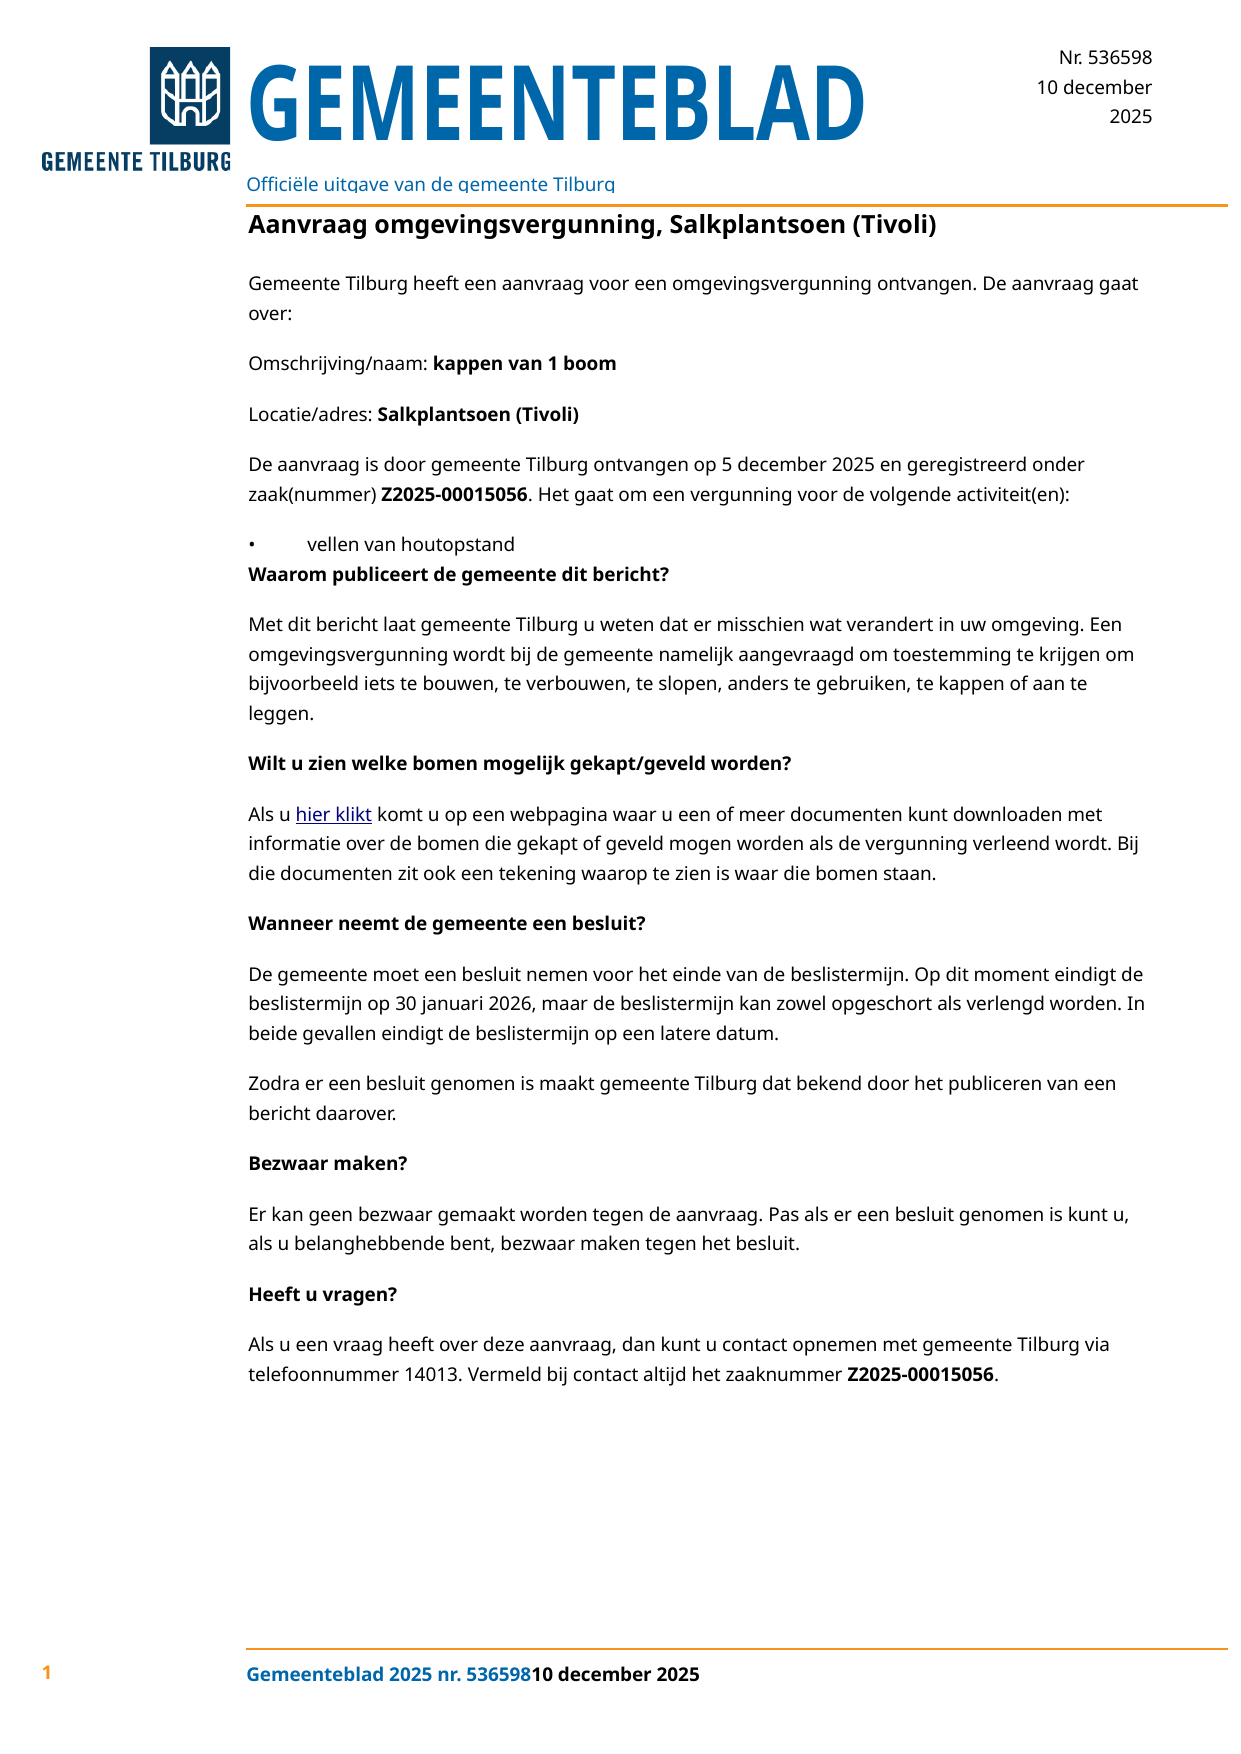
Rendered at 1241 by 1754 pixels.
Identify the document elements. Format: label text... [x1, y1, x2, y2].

text De aanvraag is door gemeente Tilburg ontvangen op 5 december 2025 en geregistreerd onder zaak(nummer) Z2025-00015056. Het gaat om een vergunning voor de volgende activiteit(en): [248, 451, 1152, 506]
text Met dit bericht laat gemeente Tilburg u weten dat er misschien wat verandert in uw omgeving. Een omgevingsvergunning wordt bij de gemeente namelijk aangevraagd om toestemming te krijgen om bijvoorbeeld iets te bouwen, te verbouwen, te slopen, anders te gebruiken, te kappen of aan te leggen. [248, 611, 1152, 726]
text Waarom publiceert de gemeente dit bericht? [248, 561, 1152, 586]
text Wilt u zien welke bomen mogelijk gekapt/geveld worden? [248, 750, 1152, 776]
text Bezwaar maken? [248, 1150, 1152, 1176]
text Locatie/adres: Salkplantsoen (Tivoli) [248, 401, 1152, 426]
text Heeft u vragen? [248, 1281, 1152, 1306]
list vellen van houtopstand [248, 531, 1152, 557]
text Er kan geen bezwaar gemaakt worden tegen de aanvraag. Pas als er een besluit genomen is kunt u, als u belanghebbende bent, bezwaar maken tegen het besluit. [248, 1201, 1152, 1256]
text De gemeente moet een besluit nemen voor het einde van de beslistermijn. Op dit moment eindigt de beslistermijn op 30 januari 2026, maar de beslistermijn kan zowel opgeschort als verlengd worden. In beide gevallen eindigt de beslistermijn op een latere datum. [248, 961, 1152, 1046]
text Wanneer neemt de gemeente een besluit? [248, 910, 1152, 936]
text Zodra er een besluit genomen is maakt gemeente Tilburg dat bekend door het publiceren van een bericht daarover. [248, 1070, 1152, 1126]
text Aanvraag omgevingsvergunning, Salkplantsoen (Tivoli) [248, 207, 1152, 241]
text Als u een vraag heeft over deze aanvraag, dan kunt u contact opnemen met gemeente Tilburg via telefoonnummer 14013. Vermeld bij contact altijd het zaaknummer Z2025-00015056. [248, 1331, 1152, 1386]
picture [41, 47, 231, 172]
text Omschrijving/naam: kappen van 1 boom [248, 350, 1152, 376]
text Als u hier klikt komt u op een webpagina waar u een of meer documenten kunt downloaden met informatie over de bomen die gekapt of geveld mogen worden als de vergunning verleend wordt. Bij die documenten zit ook een tekening waarop te zien is waar die bomen staan. [248, 801, 1152, 886]
text Gemeente Tilburg heeft een aanvraag voor een omgevingsvergunning ontvangen. De aanvraag gaat over: [248, 270, 1152, 326]
